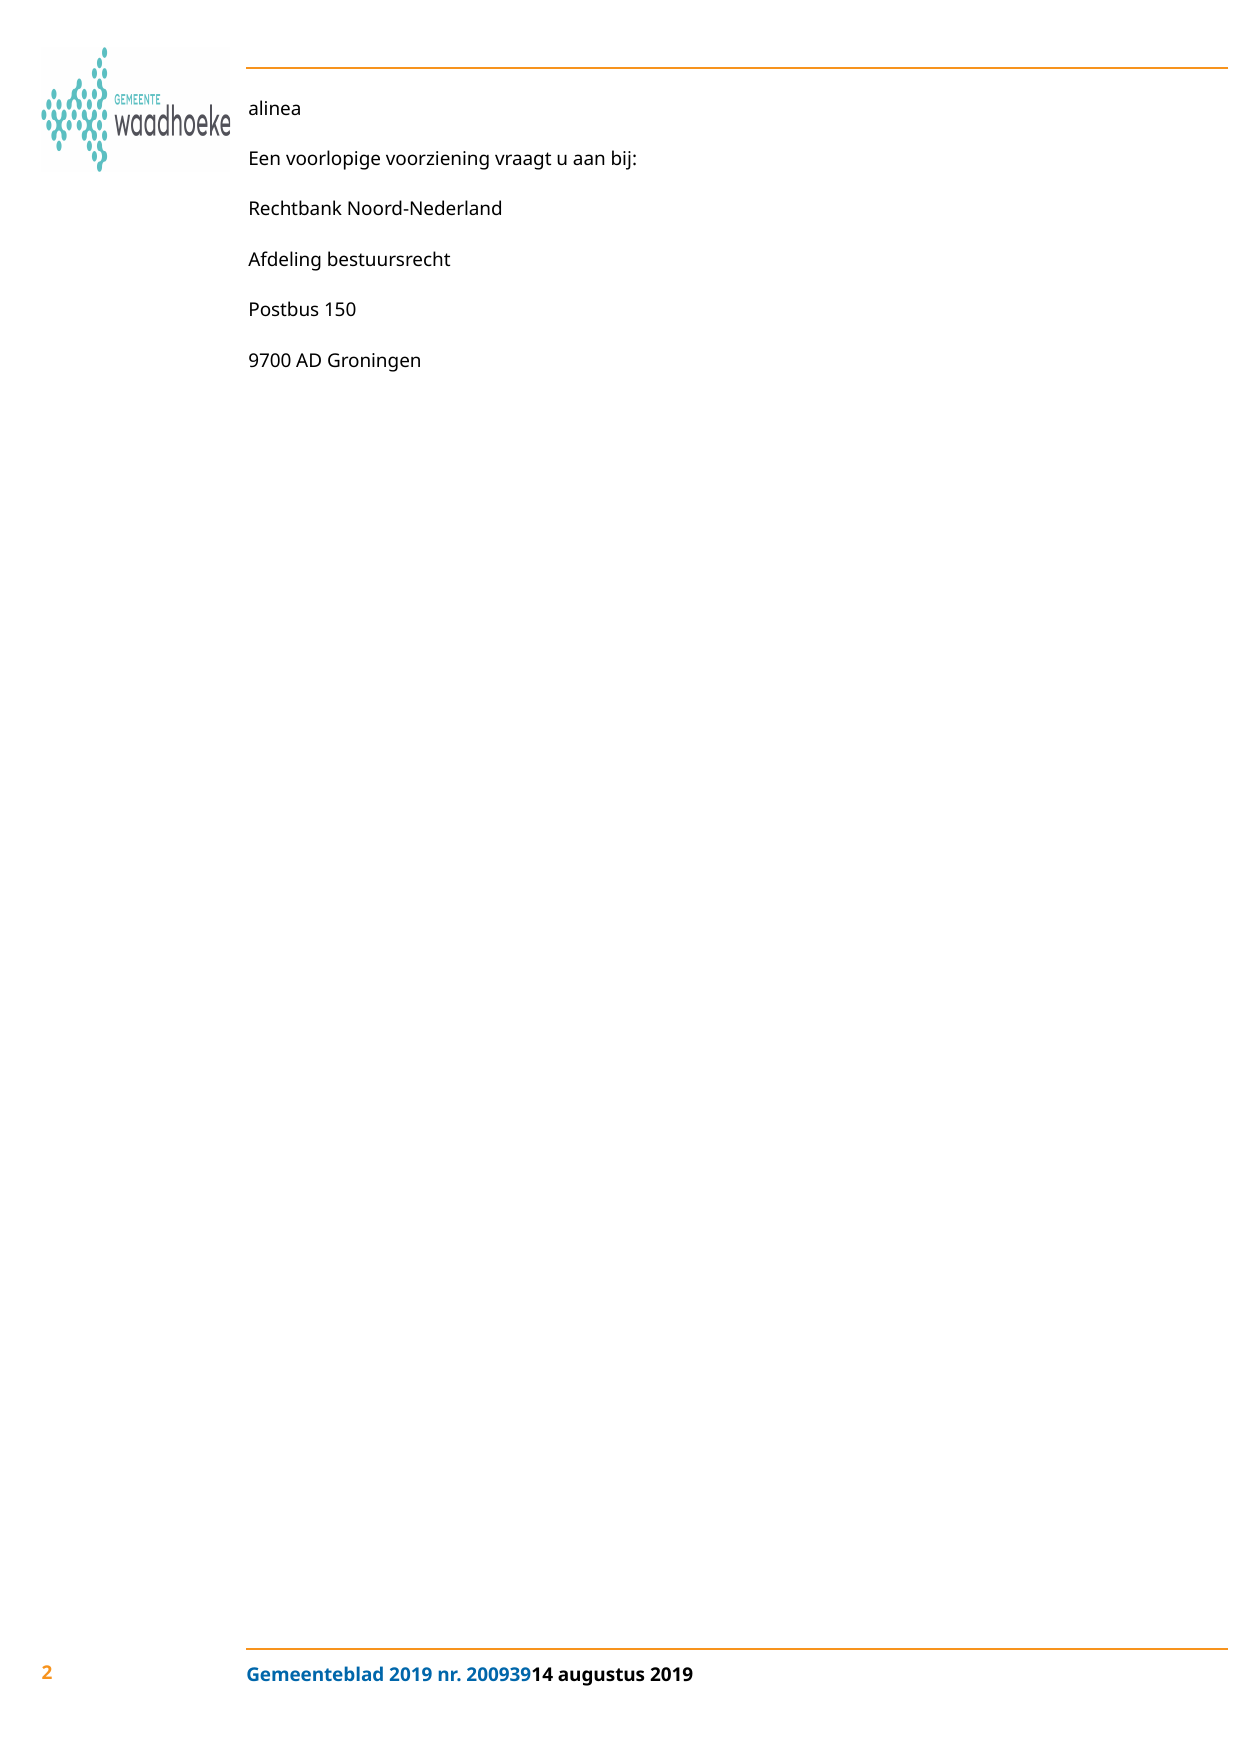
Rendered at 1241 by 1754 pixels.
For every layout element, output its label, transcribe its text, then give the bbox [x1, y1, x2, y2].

text Rechtbank Noord-Nederland [248, 196, 1152, 221]
text alinea [248, 95, 1152, 121]
text Afdeling bestuursrecht [248, 246, 1152, 272]
text Postbus 150 [248, 296, 1152, 322]
text 9700 AD Groningen [248, 347, 1152, 373]
text Een voorlopige voorziening vraagt u aan bij: [248, 145, 1152, 171]
picture [41, 47, 231, 172]
